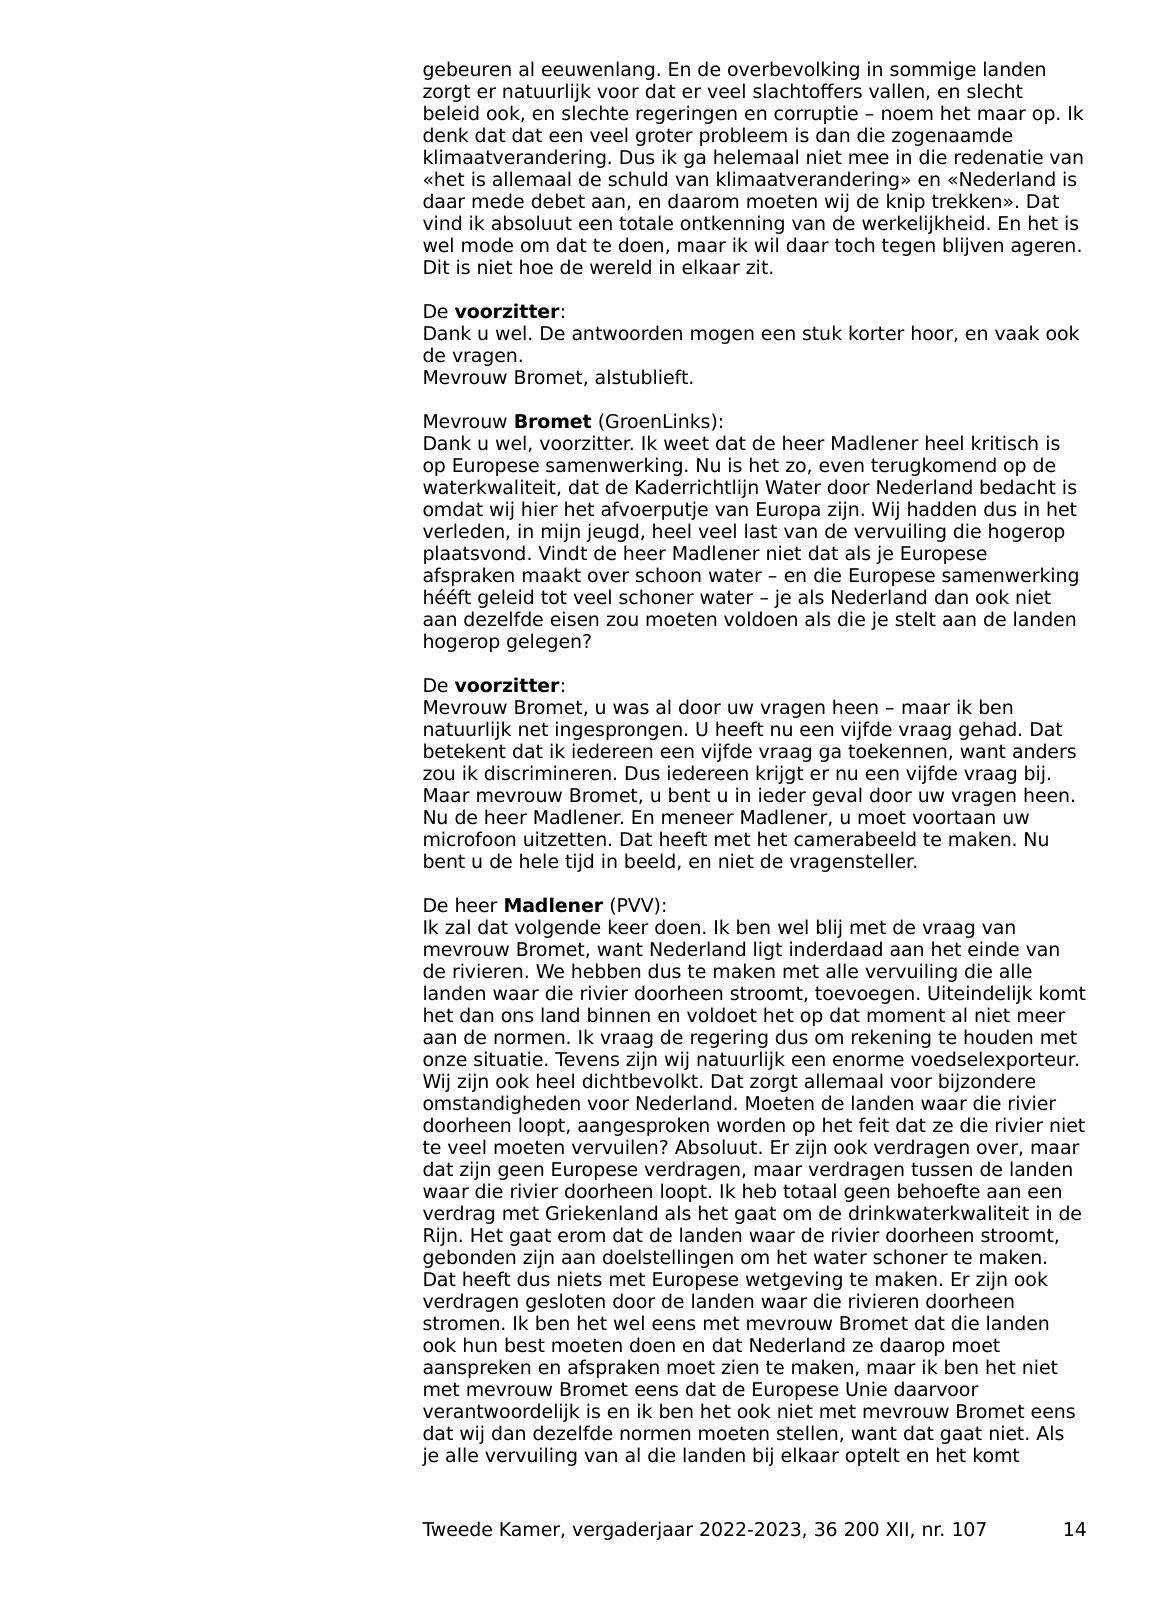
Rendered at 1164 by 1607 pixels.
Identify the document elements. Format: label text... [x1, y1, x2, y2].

text Mevrouw Bromet, alstublieft. [422, 367, 1087, 389]
text De heer Madlener (PVV): [422, 895, 1087, 917]
text Dank u wel. De antwoorden mogen een stuk korter hoor, en vaak ook de vragen. [422, 323, 1087, 367]
text De voorzitter: [422, 301, 1087, 323]
text Dank u wel, voorzitter. Ik weet dat de heer Madlener heel kritisch is op Europese samenwerking. Nu is het zo, even terugkomend op de waterkwaliteit, dat de Kaderrichtlijn Water door Nederland bedacht is omdat wij hier het afvoerputje van Europa zijn. Wij hadden dus in het verleden, in mijn jeugd, heel veel last van de vervuiling die hogerop plaatsvond. Vindt de heer Madlener niet dat als je Europese afspraken maakt over schoon water – en die Europese samenwerking hééft geleid tot veel schoner water – je als Nederland dan ook niet aan dezelfde eisen zou moeten voldoen als die je stelt aan de landen hogerop gelegen? [422, 433, 1087, 653]
text De voorzitter: [422, 675, 1087, 697]
text Ik zal dat volgende keer doen. Ik ben wel blij met de vraag van mevrouw Bromet, want Nederland ligt inderdaad aan het einde van de rivieren. We hebben dus te maken met alle vervuiling die alle landen waar die rivier doorheen stroomt, toevoegen. Uiteindelijk komt het dan ons land binnen en voldoet het op dat moment al niet meer aan de normen. Ik vraag de regering dus om rekening te houden met onze situatie. Tevens zijn wij natuurlijk een enorme voedselexporteur. Wij zijn ook heel dichtbevolkt. Dat zorgt allemaal voor bijzondere omstandigheden voor Nederland. Moeten de landen waar die rivier doorheen loopt, aangesproken worden op het feit dat ze die rivier niet te veel moeten vervuilen? Absoluut. Er zijn ook verdragen over, maar dat zijn geen Europese verdragen, maar verdragen tussen de landen waar die rivier doorheen loopt. Ik heb totaal geen behoefte aan een verdrag met Griekenland als het gaat om de drinkwaterkwaliteit in de Rijn. Het gaat erom dat de landen waar de rivier doorheen stroomt, gebonden zijn aan doelstellingen om het water schoner te maken. Dat heeft dus niets met Europese wetgeving te maken. Er zijn ook verdragen gesloten door de landen waar die rivieren doorheen stromen. Ik ben het wel eens met mevrouw Bromet dat die landen ook hun best moeten doen en dat Nederland ze daarop moet aanspreken en afspraken moet zien te maken, maar ik ben het niet met mevrouw Bromet eens dat de Europese Unie daarvoor verantwoordelijk is en ik ben het ook niet met mevrouw Bromet eens dat wij dan dezelfde normen moeten stellen, want dat gaat niet. Als je alle vervuiling van al die landen bij elkaar optelt en het komt [422, 917, 1087, 1467]
text gebeuren al eeuwenlang. En de overbevolking in sommige landen zorgt er natuurlijk voor dat er veel slachtoffers vallen, en slecht beleid ook, en slechte regeringen en corruptie – noem het maar op. Ik denk dat dat een veel groter probleem is dan die zogenaamde klimaatverandering. Dus ik ga helemaal niet mee in die redenatie van «het is allemaal de schuld van klimaatverandering» en «Nederland is daar mede debet aan, en daarom moeten wij de knip trekken». Dat vind ik absoluut een totale ontkenning van de werkelijkheid. En het is wel mode om dat te doen, maar ik wil daar toch tegen blijven ageren. Dit is niet hoe de wereld in elkaar zit. [422, 59, 1087, 279]
text Mevrouw Bromet, u was al door uw vragen heen – maar ik ben natuurlijk net ingesprongen. U heeft nu een vijfde vraag gehad. Dat betekent dat ik iedereen een vijfde vraag ga toekennen, want anders zou ik discrimineren. Dus iedereen krijgt er nu een vijfde vraag bij. Maar mevrouw Bromet, u bent u in ieder geval door uw vragen heen. Nu de heer Madlener. En meneer Madlener, u moet voortaan uw microfoon uitzetten. Dat heeft met het camerabeeld te maken. Nu bent u de hele tijd in beeld, en niet de vragensteller. [422, 697, 1087, 873]
text Mevrouw Bromet (GroenLinks): [422, 411, 1087, 433]
